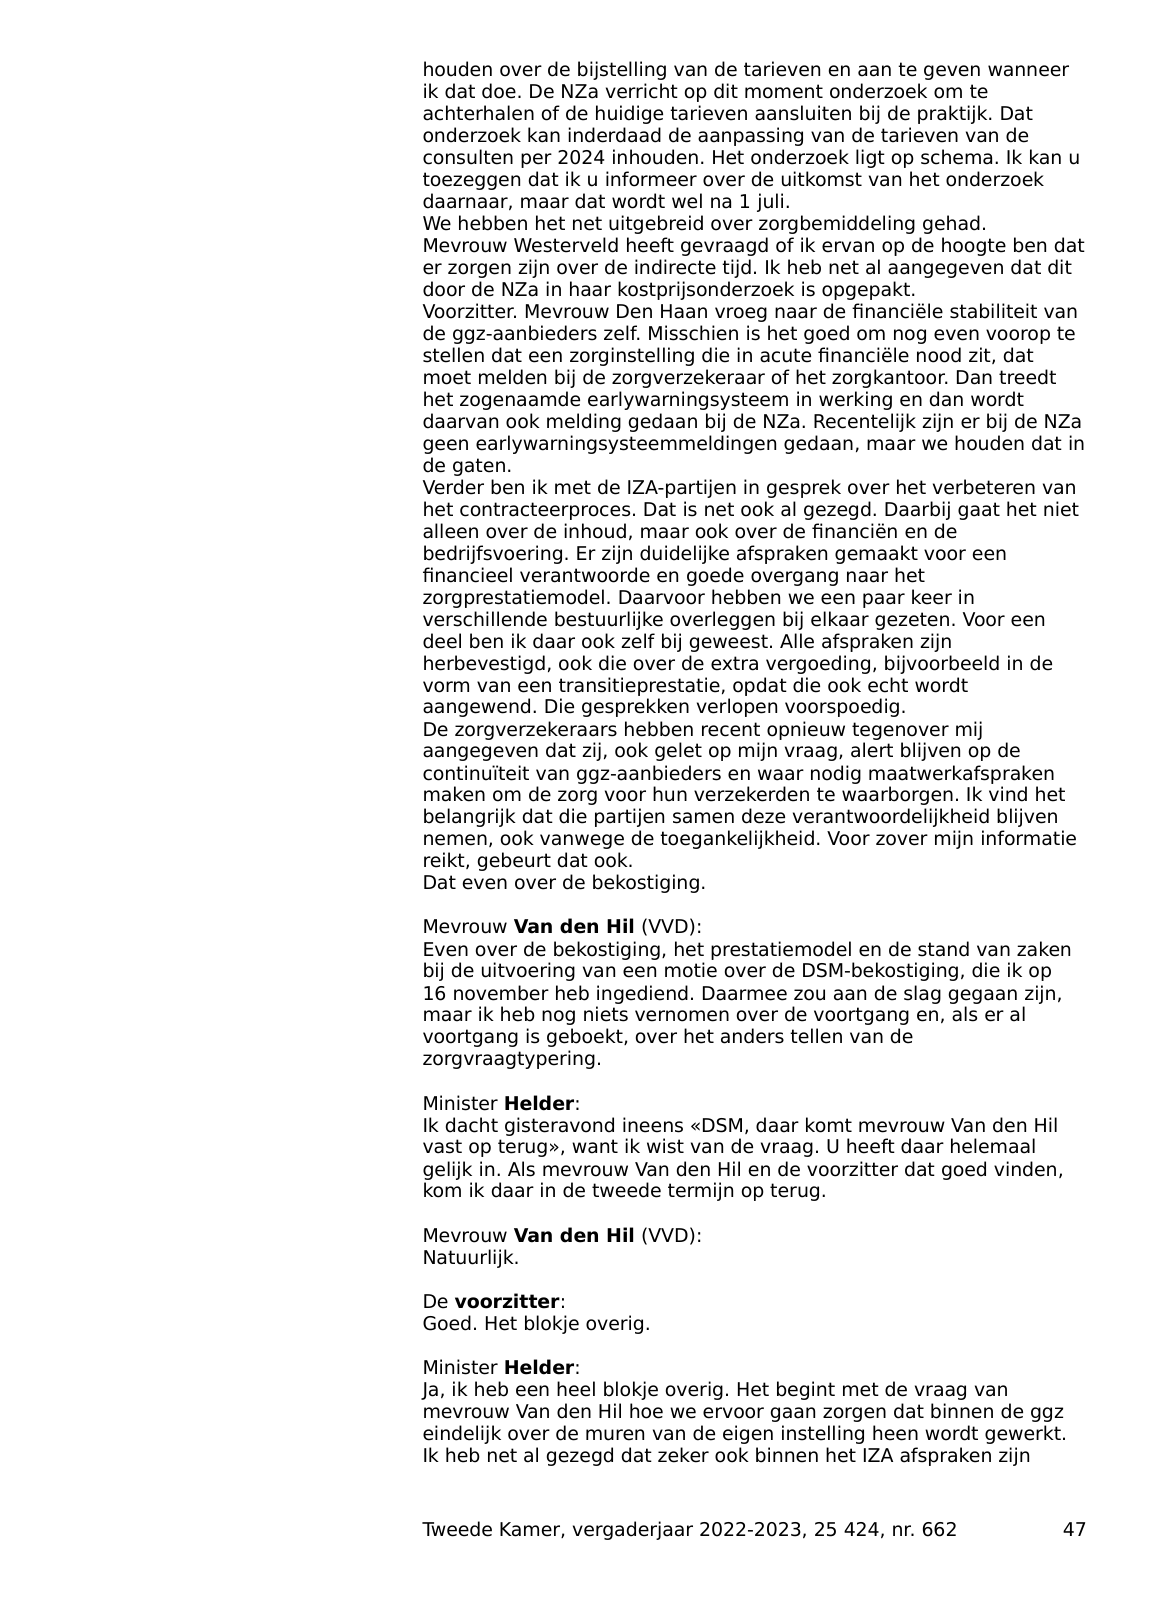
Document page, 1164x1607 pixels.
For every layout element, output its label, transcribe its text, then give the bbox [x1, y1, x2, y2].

text Ja, ik heb een heel blokje overig. Het begint met de vraag van mevrouw Van den Hil hoe we ervoor gaan zorgen dat binnen de ggz eindelijk over de muren van de eigen instelling heen wordt gewerkt. Ik heb net al gezegd dat zeker ook binnen het IZA afspraken zijn [422, 1379, 1087, 1467]
text Dat even over de bekostiging. [422, 872, 1087, 894]
text houden over de bijstelling van de tarieven en aan te geven wanneer ik dat doe. De NZa verricht op dit moment onderzoek om te achterhalen of de huidige tarieven aansluiten bij de praktijk. Dat onderzoek kan inderdaad de aanpassing van de tarieven van de consulten per 2024 inhouden. Het onderzoek ligt op schema. Ik kan u toezeggen dat ik u informeer over de uitkomst van het onderzoek daarnaar, maar dat wordt wel na 1 juli. [422, 59, 1087, 213]
text We hebben het net uitgebreid over zorgbemiddeling gehad. [422, 213, 1087, 235]
text Ik dacht gisteravond ineens «DSM, daar komt mevrouw Van den Hil vast op terug», want ik wist van de vraag. U heeft daar helemaal gelijk in. Als mevrouw Van den Hil en de voorzitter dat goed vinden, kom ik daar in de tweede termijn op terug. [422, 1114, 1087, 1202]
text Goed. Het blokje overig. [422, 1313, 1087, 1335]
text Minister Helder: [422, 1092, 1087, 1114]
text Even over de bekostiging, het prestatiemodel en de stand van zaken bij de uitvoering van een motie over de DSM-bekostiging, die ik op 16 november heb ingediend. Daarmee zou aan de slag gegaan zijn, maar ik heb nog niets vernomen over de voortgang en, als er al voortgang is geboekt, over het anders tellen van de zorgvraagtypering. [422, 938, 1087, 1070]
text Voorzitter. Mevrouw Den Haan vroeg naar de financiële stabiliteit van de ggz-aanbieders zelf. Misschien is het goed om nog even voorop te stellen dat een zorginstelling die in acute financiële nood zit, dat moet melden bij de zorgverzekeraar of het zorgkantoor. Dan treedt het zogenaamde earlywarningsysteem in werking en dan wordt daarvan ook melding gedaan bij de NZa. Recentelijk zijn er bij de NZa geen earlywarningsysteemmeldingen gedaan, maar we houden dat in de gaten. [422, 301, 1087, 477]
text Mevrouw Westerveld heeft gevraagd of ik ervan op de hoogte ben dat er zorgen zijn over de indirecte tijd. Ik heb net al aangegeven dat dit door de NZa in haar kostprijsonderzoek is opgepakt. [422, 235, 1087, 301]
text Verder ben ik met de IZA-partijen in gesprek over het verbeteren van het contracteerproces. Dat is net ook al gezegd. Daarbij gaat het niet alleen over de inhoud, maar ook over de financiën en de bedrijfsvoering. Er zijn duidelijke afspraken gemaakt voor een financieel verantwoorde en goede overgang naar het zorgprestatiemodel. Daarvoor hebben we een paar keer in verschillende bestuurlijke overleggen bij elkaar gezeten. Voor een deel ben ik daar ook zelf bij geweest. Alle afspraken zijn herbevestigd, ook die over de extra vergoeding, bijvoorbeeld in de vorm van een transitieprestatie, opdat die ook echt wordt aangewend. Die gesprekken verlopen voorspoedig. [422, 477, 1087, 718]
text Minister Helder: [422, 1357, 1087, 1379]
text Natuurlijk. [422, 1247, 1087, 1268]
text De zorgverzekeraars hebben recent opnieuw tegenover mij aangegeven dat zij, ook gelet op mijn vraag, alert blijven op de continuïteit van ggz-aanbieders en waar nodig maatwerkafspraken maken om de zorg voor hun verzekerden te waarborgen. Ik vind het belangrijk dat die partijen samen deze verantwoordelijkheid blijven nemen, ook vanwege de toegankelijkheid. Voor zover mijn informatie reikt, gebeurt dat ook. [422, 718, 1087, 872]
text Mevrouw Van den Hil (VVD): [422, 916, 1087, 938]
text De voorzitter: [422, 1291, 1087, 1313]
text Mevrouw Van den Hil (VVD): [422, 1224, 1087, 1247]
